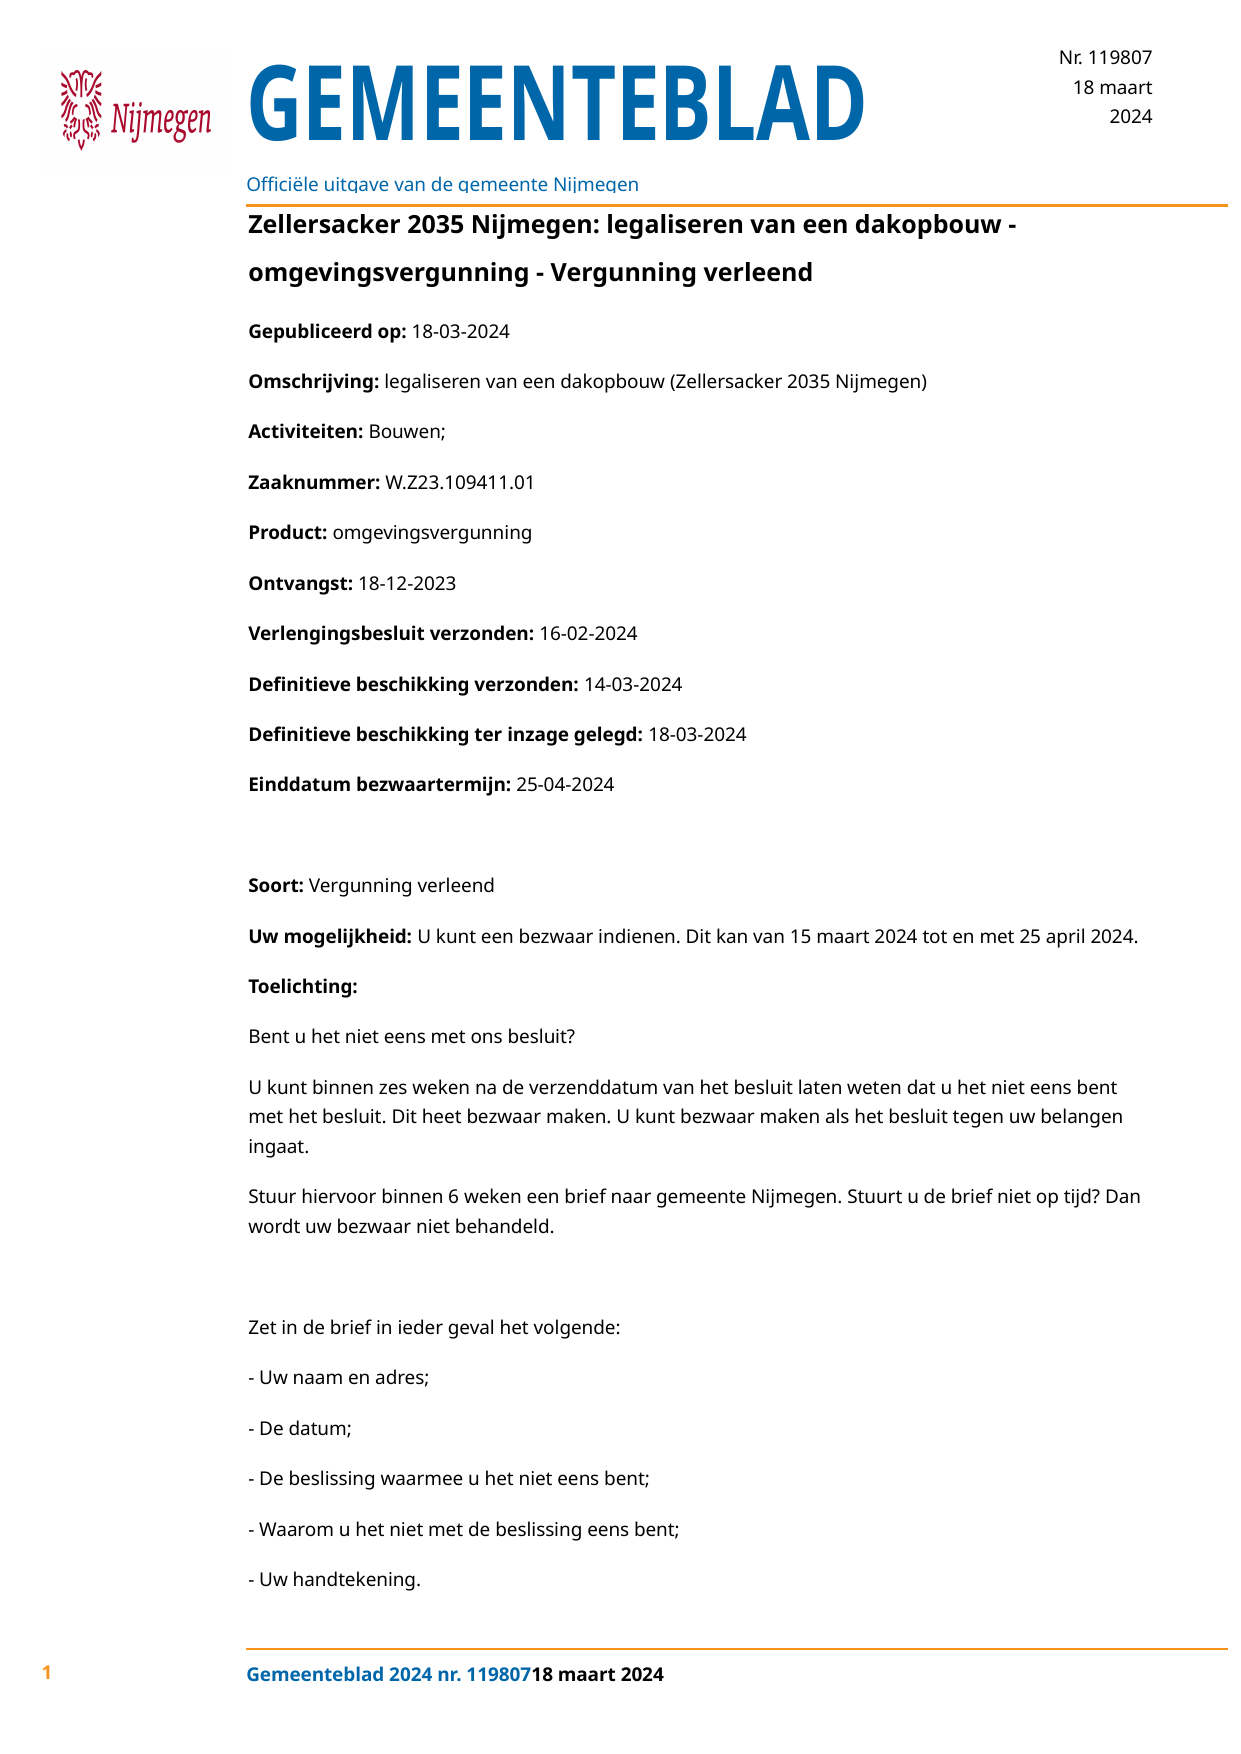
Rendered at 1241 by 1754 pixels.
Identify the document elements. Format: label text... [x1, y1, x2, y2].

text Bent u het niet eens met ons besluit? [248, 1024, 1152, 1049]
text Zet in de brief in ieder geval het volgende: [248, 1314, 1152, 1340]
text Soort: Vergunning verleend [248, 872, 1152, 898]
text Zellersacker 2035 Nijmegen: legaliseren van een dakopbouw - omgevingsvergunning - Vergunning verleend [248, 207, 1152, 288]
text - Uw handtekening. [248, 1566, 1152, 1592]
text U kunt binnen zes weken na de verzenddatum van het besluit laten weten dat u het niet eens bent met het besluit. Dit heet bezwaar maken. U kunt bezwaar maken als het besluit tegen uw belangen ingaat. [248, 1074, 1152, 1159]
picture [41, 47, 231, 172]
text Einddatum bezwaartermijn: 25-04-2024 [248, 772, 1152, 797]
text Verlengingsbesluit verzonden: 16-02-2024 [248, 620, 1152, 646]
text Uw mogelijkheid: U kunt een bezwaar indienen. Dit kan van 15 maart 2024 tot en met 25 april 2024. [248, 923, 1152, 949]
text Definitieve beschikking ter inzage gelegd: 18-03-2024 [248, 721, 1152, 747]
text - Uw naam en adres; [248, 1364, 1152, 1390]
text Stuur hiervoor binnen 6 weken een brief naar gemeente Nijmegen. Stuurt u de brief niet op tijd? Dan wordt uw bezwaar niet behandeld. [248, 1184, 1152, 1239]
text Toelichting: [248, 973, 1152, 999]
text Ontvangst: 18-12-2023 [248, 570, 1152, 596]
text Gepubliceerd op: 18-03-2024 [248, 318, 1152, 344]
text - Waarom u het niet met de beslissing eens bent; [248, 1516, 1152, 1542]
text Zaaknummer: W.Z23.109411.01 [248, 469, 1152, 495]
text Omschrijving: legaliseren van een dakopbouw (Zellersacker 2035 Nijmegen) [248, 368, 1152, 394]
text - De datum; [248, 1415, 1152, 1441]
text Activiteiten: Bouwen; [248, 419, 1152, 444]
text - De beslissing waarmee u het niet eens bent; [248, 1465, 1152, 1491]
text Definitieve beschikking verzonden: 14-03-2024 [248, 671, 1152, 697]
text Product: omgevingsvergunning [248, 519, 1152, 545]
